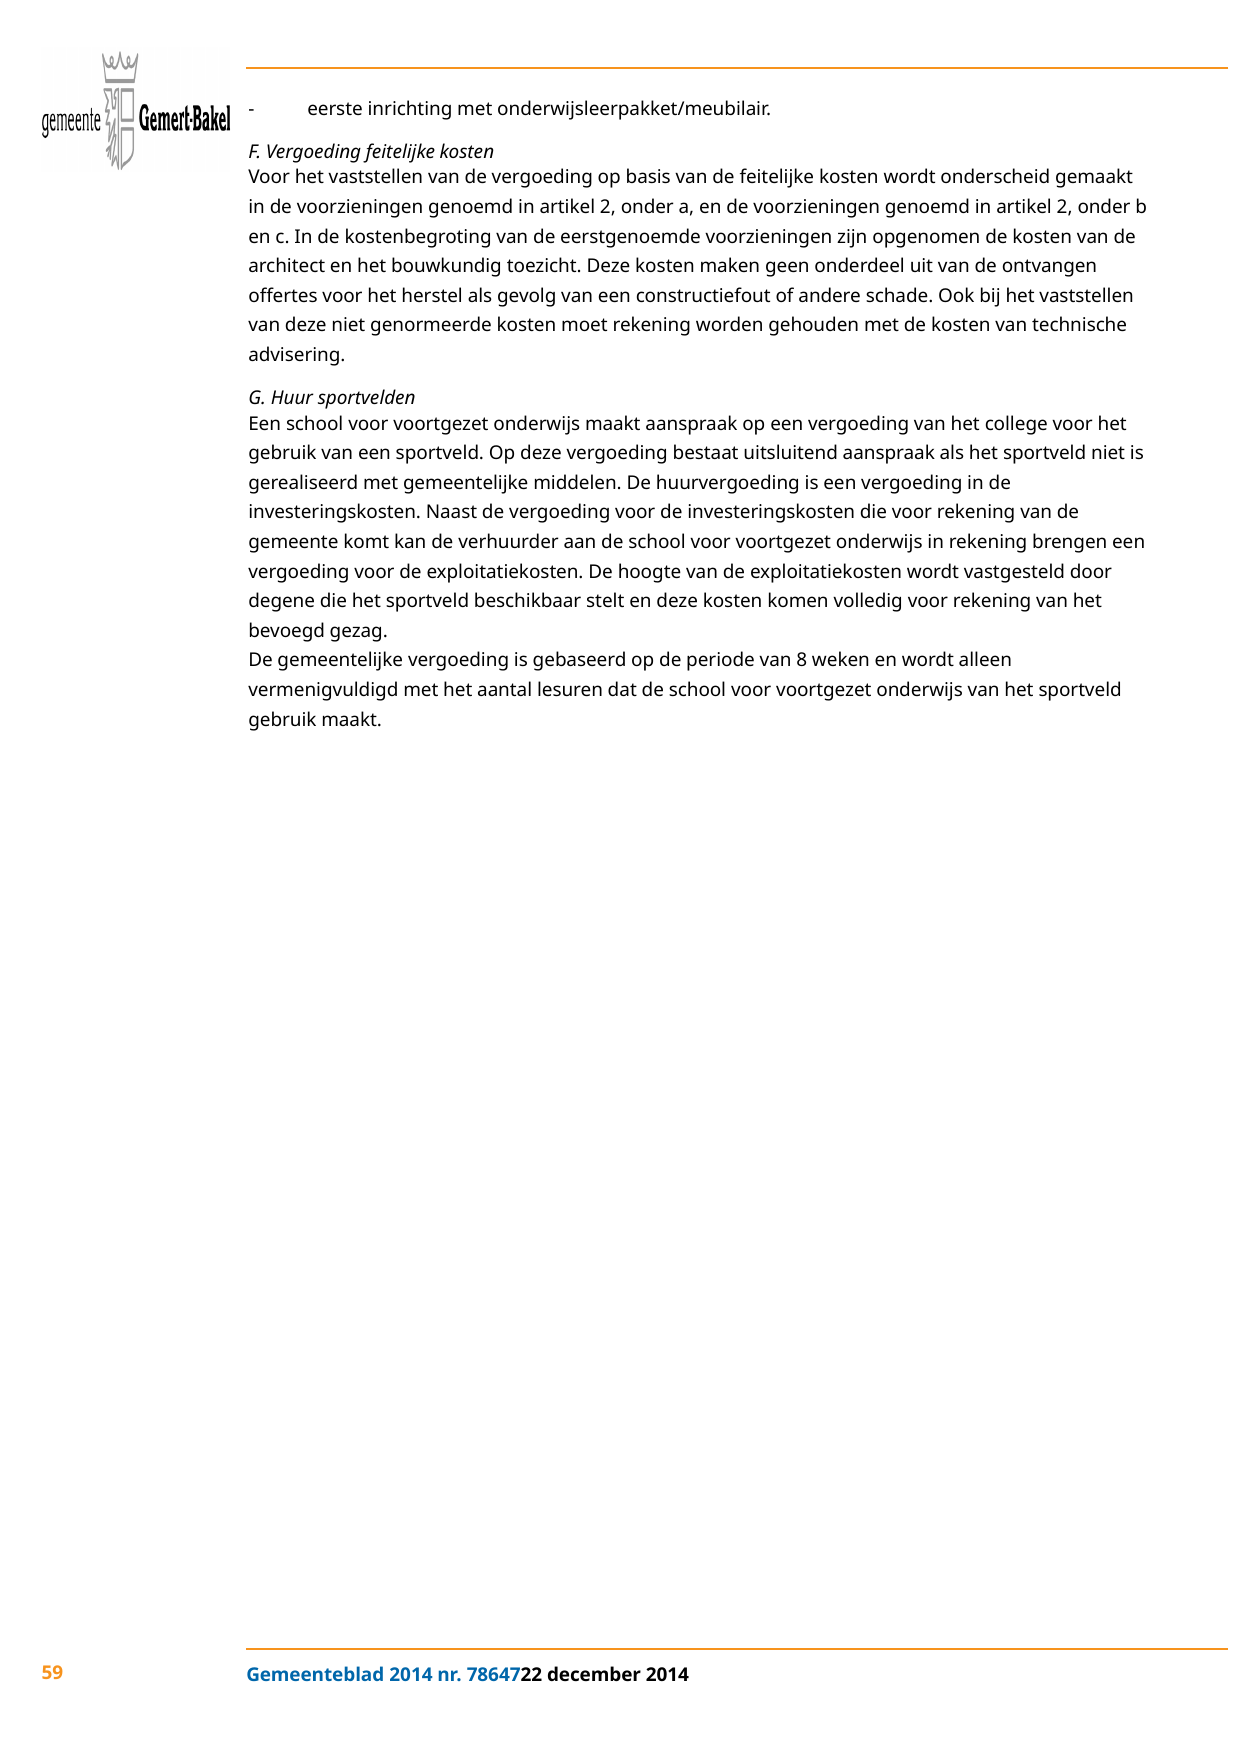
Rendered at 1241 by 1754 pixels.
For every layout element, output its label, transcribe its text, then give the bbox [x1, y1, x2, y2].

text De gemeentelijke vergoeding is gebaseerd op de periode van 8 weken en wordt alleen vermenigvuldigd met het aantal lesuren dat de school voor voortgezet onderwijs van het sportveld gebruik maakt. [248, 647, 1152, 732]
picture [41, 47, 231, 172]
text G. Huur sportvelden [248, 384, 1152, 410]
list eerste inrichting met onderwijsleerpakket/meubilair. [248, 95, 1152, 121]
text Voor het vaststellen van de vergoeding op basis van de feitelijke kosten wordt onderscheid gemaakt in de voorzieningen genoemd in artikel 2, onder a, en de voorzieningen genoemd in artikel 2, onder b en c. In de kostenbegroting van de eerstgenoemde voorzieningen zijn opgenomen de kosten van de architect en het bouwkundig toezicht. Deze kosten maken geen onderdeel uit van de ontvangen offertes voor het herstel als gevolg van een constructiefout of andere schade. Ook bij het vaststellen van deze niet genormeerde kosten moet rekening worden gehouden met de kosten van technische advisering. [248, 164, 1152, 367]
text Een school voor voortgezet onderwijs maakt aanspraak op een vergoeding van het college voor het gebruik van een sportveld. Op deze vergoeding bestaat uitsluitend aanspraak als het sportveld niet is gerealiseerd met gemeentelijke middelen. De huurvergoeding is een vergoeding in de investeringskosten. Naast de vergoeding voor de investeringskosten die voor rekening van de gemeente komt kan de verhuurder aan de school voor voortgezet onderwijs in rekening brengen een vergoeding voor de exploitatiekosten. De hoogte van de exploitatiekosten wordt vastgesteld door degene die het sportveld beschikbaar stelt en deze kosten komen volledig voor rekening van het bevoegd gezag. [248, 410, 1152, 643]
text F. Vergoeding feitelijke kosten [248, 138, 1152, 164]
